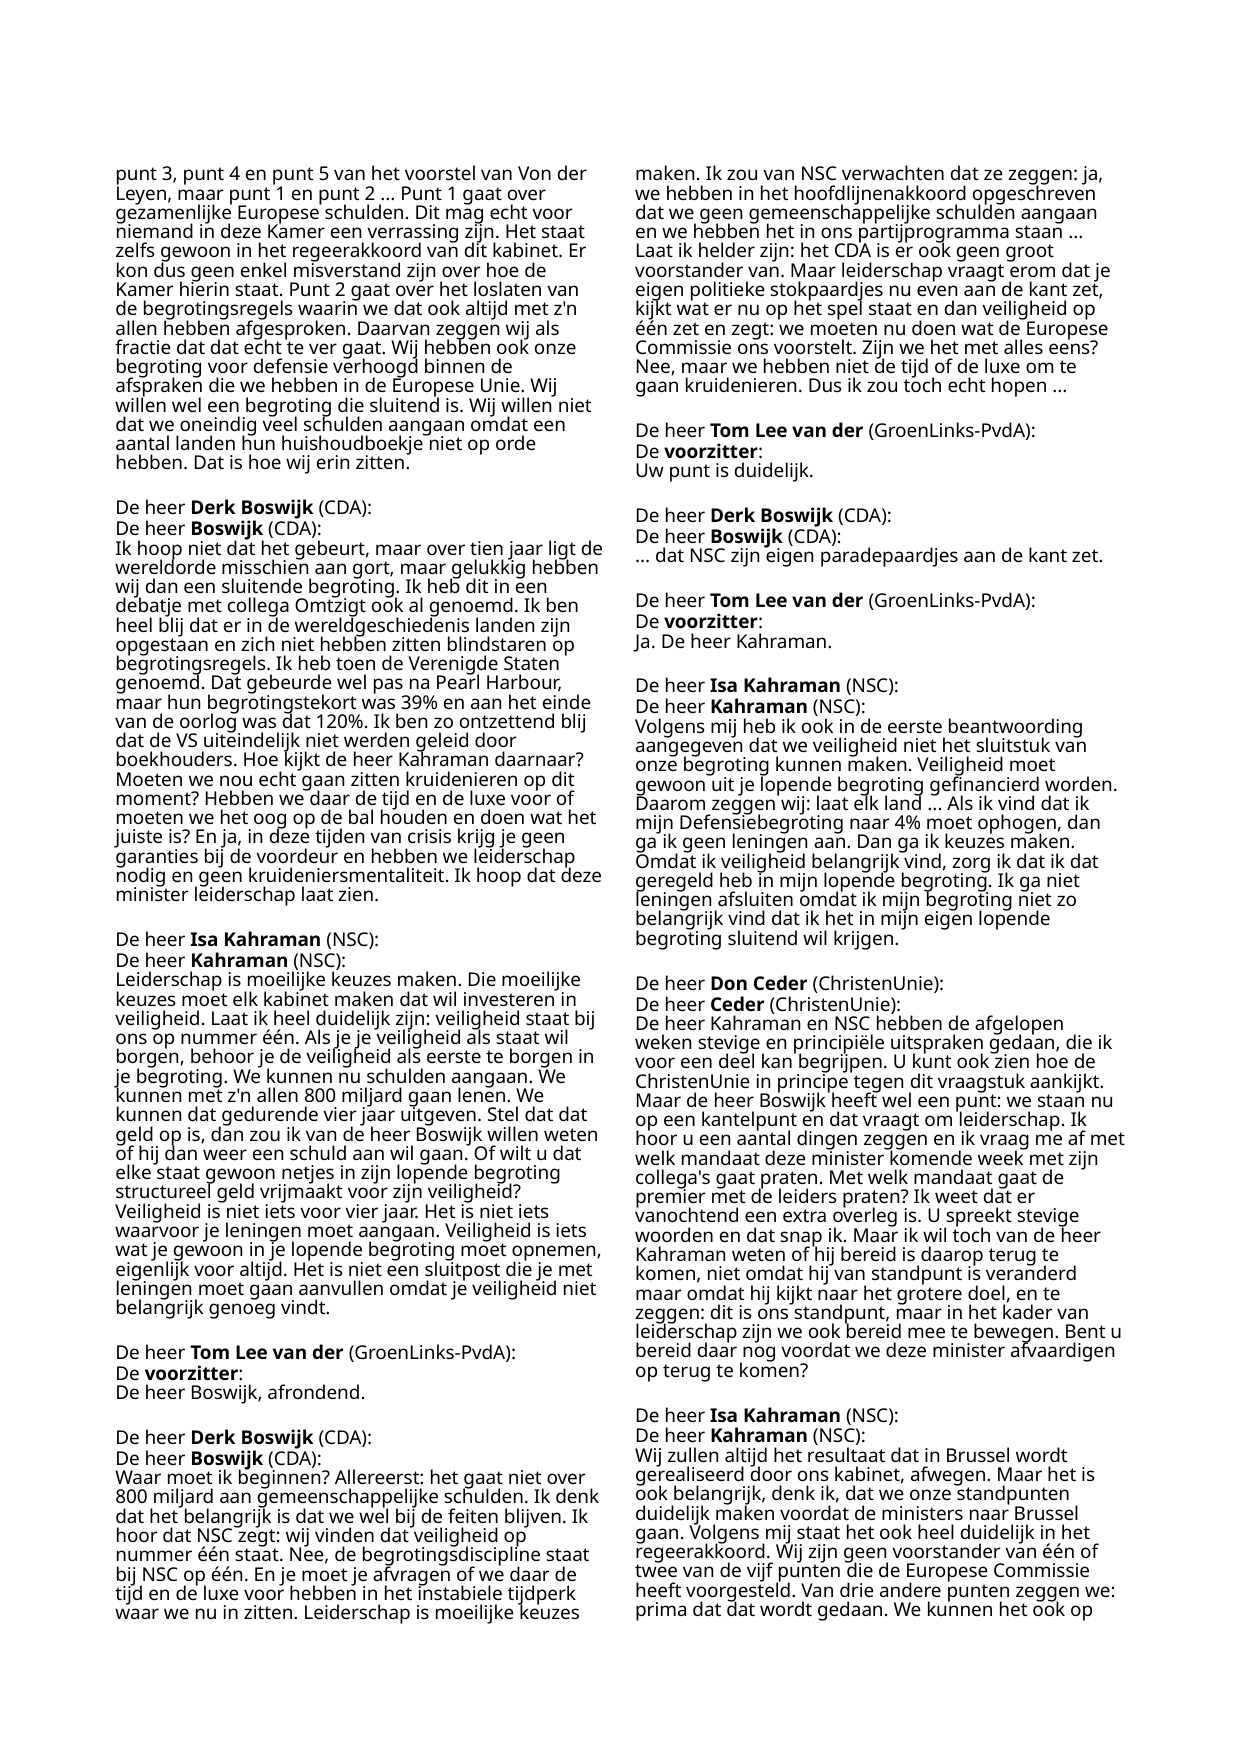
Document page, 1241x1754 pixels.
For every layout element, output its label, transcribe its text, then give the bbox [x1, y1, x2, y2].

text Volgens mij heb ik ook in de eerste beantwoording aangegeven dat we veiligheid niet het sluitstuk van onze begroting kunnen maken. Veiligheid moet gewoon uit je lopende begroting gefinancierd worden. Daarom zeggen wij: laat elk land ... Als ik vind dat ik mijn Defensiebegroting naar 4% moet ophogen, dan ga ik geen leningen aan. Dan ga ik keuzes maken. Omdat ik veiligheid belangrijk vind, zorg ik dat ik dat geregeld heb in mijn lopende begroting. Ik ga niet leningen afsluiten omdat ik mijn begroting niet zo belangrijk vind dat ik het in mijn eigen lopende begroting sluitend wil krijgen. [635, 718, 1125, 949]
text De heer Derk Boswijk (CDA): [115, 494, 605, 520]
text De heer Isa Kahraman (NSC): [635, 1402, 1125, 1427]
text De heer Tom Lee van der (GroenLinks-PvdA): [635, 417, 1125, 443]
text De heer Boswijk (CDA): [115, 520, 605, 539]
text De heer Kahraman (NSC): [115, 952, 605, 971]
text De heer Tom Lee van der (GroenLinks-PvdA): [635, 588, 1125, 613]
text punt 3, punt 4 en punt 5 van het voorstel van Von der Leyen, maar punt 1 en punt 2 ... Punt 1 gaat over gezamenlijke Europese schulden. Dit mag echt voor niemand in deze Kamer een verrassing zijn. Het staat zelfs gewoon in het regeerakkoord van dit kabinet. Er kon dus geen enkel misverstand zijn over hoe de Kamer hierin staat. Punt 2 gaat over het loslaten van de begrotingsregels waarin we dat ook altijd met z'n allen hebben afgesproken. Daarvan zeggen wij als fractie dat dat echt te ver gaat. Wij hebben ook onze begroting voor defensie verhoogd binnen de afspraken die we hebben in de Europese Unie. Wij willen wel een begroting die sluitend is. Wij willen niet dat we oneindig veel schulden aangaan omdat een aantal landen hun huishoudboekje niet op orde hebben. Dat is hoe wij erin zitten. [115, 165, 605, 474]
text De heer Isa Kahraman (NSC): [635, 673, 1125, 698]
text De heer Derk Boswijk (CDA): [635, 502, 1125, 528]
text De heer Isa Kahraman (NSC): [115, 926, 605, 952]
text De voorzitter: [635, 443, 1125, 462]
text Wij zullen altijd het resultaat dat in Brussel wordt gerealiseerd door ons kabinet, afwegen. Maar het is ook belangrijk, denk ik, dat we onze standpunten duidelijk maken voordat de ministers naar Brussel gaan. Volgens mij staat het ook heel duidelijk in het regeerakkoord. Wij zijn geen voorstander van één of twee van de vijf punten die de Europese Commissie heeft voorgesteld. Van drie andere punten zeggen we: prima dat dat wordt gedaan. We kunnen het ook op [635, 1447, 1125, 1620]
text De heer Kahraman (NSC): [635, 698, 1125, 718]
text De voorzitter: [635, 613, 1125, 633]
text De heer Don Ceder (ChristenUnie): [635, 970, 1125, 996]
text De heer Kahraman en NSC hebben de afgelopen weken stevige en principiële uitspraken gedaan, die ik voor een deel kan begrijpen. U kunt ook zien hoe de ChristenUnie in principe tegen dit vraagstuk aankijkt. Maar de heer Boswijk heeft wel een punt: we staan nu op een kantelpunt en dat vraagt om leiderschap. Ik hoor u een aantal dingen zeggen en ik vraag me af met welk mandaat deze minister komende week met zijn collega's gaat praten. Met welk mandaat gaat de premier met de leiders praten? Ik weet dat er vanochtend een extra overleg is. U spreekt stevige woorden en dat snap ik. Maar ik wil toch van de heer Kahraman weten of hij bereid is daarop terug te komen, niet omdat hij van standpunt is veranderd maar omdat hij kijkt naar het grotere doel, en te zeggen: dit is ons standpunt, maar in het kader van leiderschap zijn we ook bereid mee te bewegen. Bent u bereid daar nog voordat we deze minister afvaardigen op terug te komen? [635, 1015, 1125, 1381]
text De heer Kahraman (NSC): [635, 1427, 1125, 1447]
text De heer Tom Lee van der (GroenLinks-PvdA): [115, 1339, 605, 1365]
text Uw punt is duidelijk. [635, 462, 1125, 482]
text Ja. De heer Kahraman. [635, 633, 1125, 652]
text De heer Boswijk (CDA): [115, 1450, 605, 1469]
text De voorzitter: [115, 1365, 605, 1384]
text Leiderschap is moeilijke keuzes maken. Die moeilijke keuzes moet elk kabinet maken dat wil investeren in veiligheid. Laat ik heel duidelijk zijn: veiligheid staat bij ons op nummer één. Als je je veiligheid als staat wil borgen, behoor je de veiligheid als eerste te borgen in je begroting. We kunnen nu schulden aangaan. We kunnen met z'n allen 800 miljard gaan lenen. We kunnen dat gedurende vier jaar uitgeven. Stel dat dat geld op is, dan zou ik van de heer Boswijk willen weten of hij dan weer een schuld aan wil gaan. Of wilt u dat elke staat gewoon netjes in zijn lopende begroting structureel geld vrijmaakt voor zijn veiligheid? Veiligheid is niet iets voor vier jaar. Het is niet iets waarvoor je leningen moet aangaan. Veiligheid is iets wat je gewoon in je lopende begroting moet opnemen, eigenlijk voor altijd. Het is niet een sluitpost die je met leningen moet gaan aanvullen omdat je veiligheid niet belangrijk genoeg vindt. [115, 971, 605, 1318]
text De heer Boswijk, afrondend. [115, 1384, 605, 1403]
text ... dat NSC zijn eigen paradepaardjes aan de kant zet. [635, 547, 1125, 567]
text maken. Ik zou van NSC verwachten dat ze zeggen: ja, we hebben in het hoofdlijnenakkoord opgeschreven dat we geen gemeenschappelijke schulden aangaan en we hebben het in ons partijprogramma staan ... Laat ik helder zijn: het CDA is er ook geen groot voorstander van. Maar leiderschap vraagt erom dat je eigen politieke stokpaardjes nu even aan de kant zet, kijkt wat er nu op het spel staat en dan veiligheid op één zet en zegt: we moeten nu doen wat de Europese Commissie ons voorstelt. Zijn we het met alles eens? Nee, maar we hebben niet de tijd of de luxe om te gaan kruidenieren. Dus ik zou toch echt hopen ... [635, 165, 1125, 397]
text Waar moet ik beginnen? Allereerst: het gaat niet over 800 miljard aan gemeenschappelijke schulden. Ik denk dat het belangrijk is dat we wel bij de feiten blijven. Ik hoor dat NSC zegt: wij vinden dat veiligheid op nummer één staat. Nee, de begrotingsdiscipline staat bij NSC op één. En je moet je afvragen of we daar de tijd en de luxe voor hebben in het instabiele tijdperk waar we nu in zitten. Leiderschap is moeilijke keuzes [115, 1469, 605, 1623]
text De heer Derk Boswijk (CDA): [115, 1424, 605, 1450]
text De heer Boswijk (CDA): [635, 528, 1125, 547]
text De heer Ceder (ChristenUnie): [635, 996, 1125, 1015]
text Ik hoop niet dat het gebeurt, maar over tien jaar ligt de wereldorde misschien aan gort, maar gelukkig hebben wij dan een sluitende begroting. Ik heb dit in een debatje met collega Omtzigt ook al genoemd. Ik ben heel blij dat er in de wereldgeschiedenis landen zijn opgestaan en zich niet hebben zitten blindstaren op begrotingsregels. Ik heb toen de Verenigde Staten genoemd. Dat gebeurde wel pas na Pearl Harbour, maar hun begrotingstekort was 39% en aan het einde van de oorlog was dat 120%. Ik ben zo ontzettend blij dat de VS uiteindelijk niet werden geleid door boekhouders. Hoe kijkt de heer Kahraman daarnaar? Moeten we nou echt gaan zitten kruidenieren op dit moment? Hebben we daar de tijd en de luxe voor of moeten we het oog op de bal houden en doen wat het juiste is? En ja, in deze tijden van crisis krijg je geen garanties bij de voordeur en hebben we leiderschap nodig en geen kruideniersmentaliteit. Ik hoop dat deze minister leiderschap laat zien. [115, 539, 605, 906]
